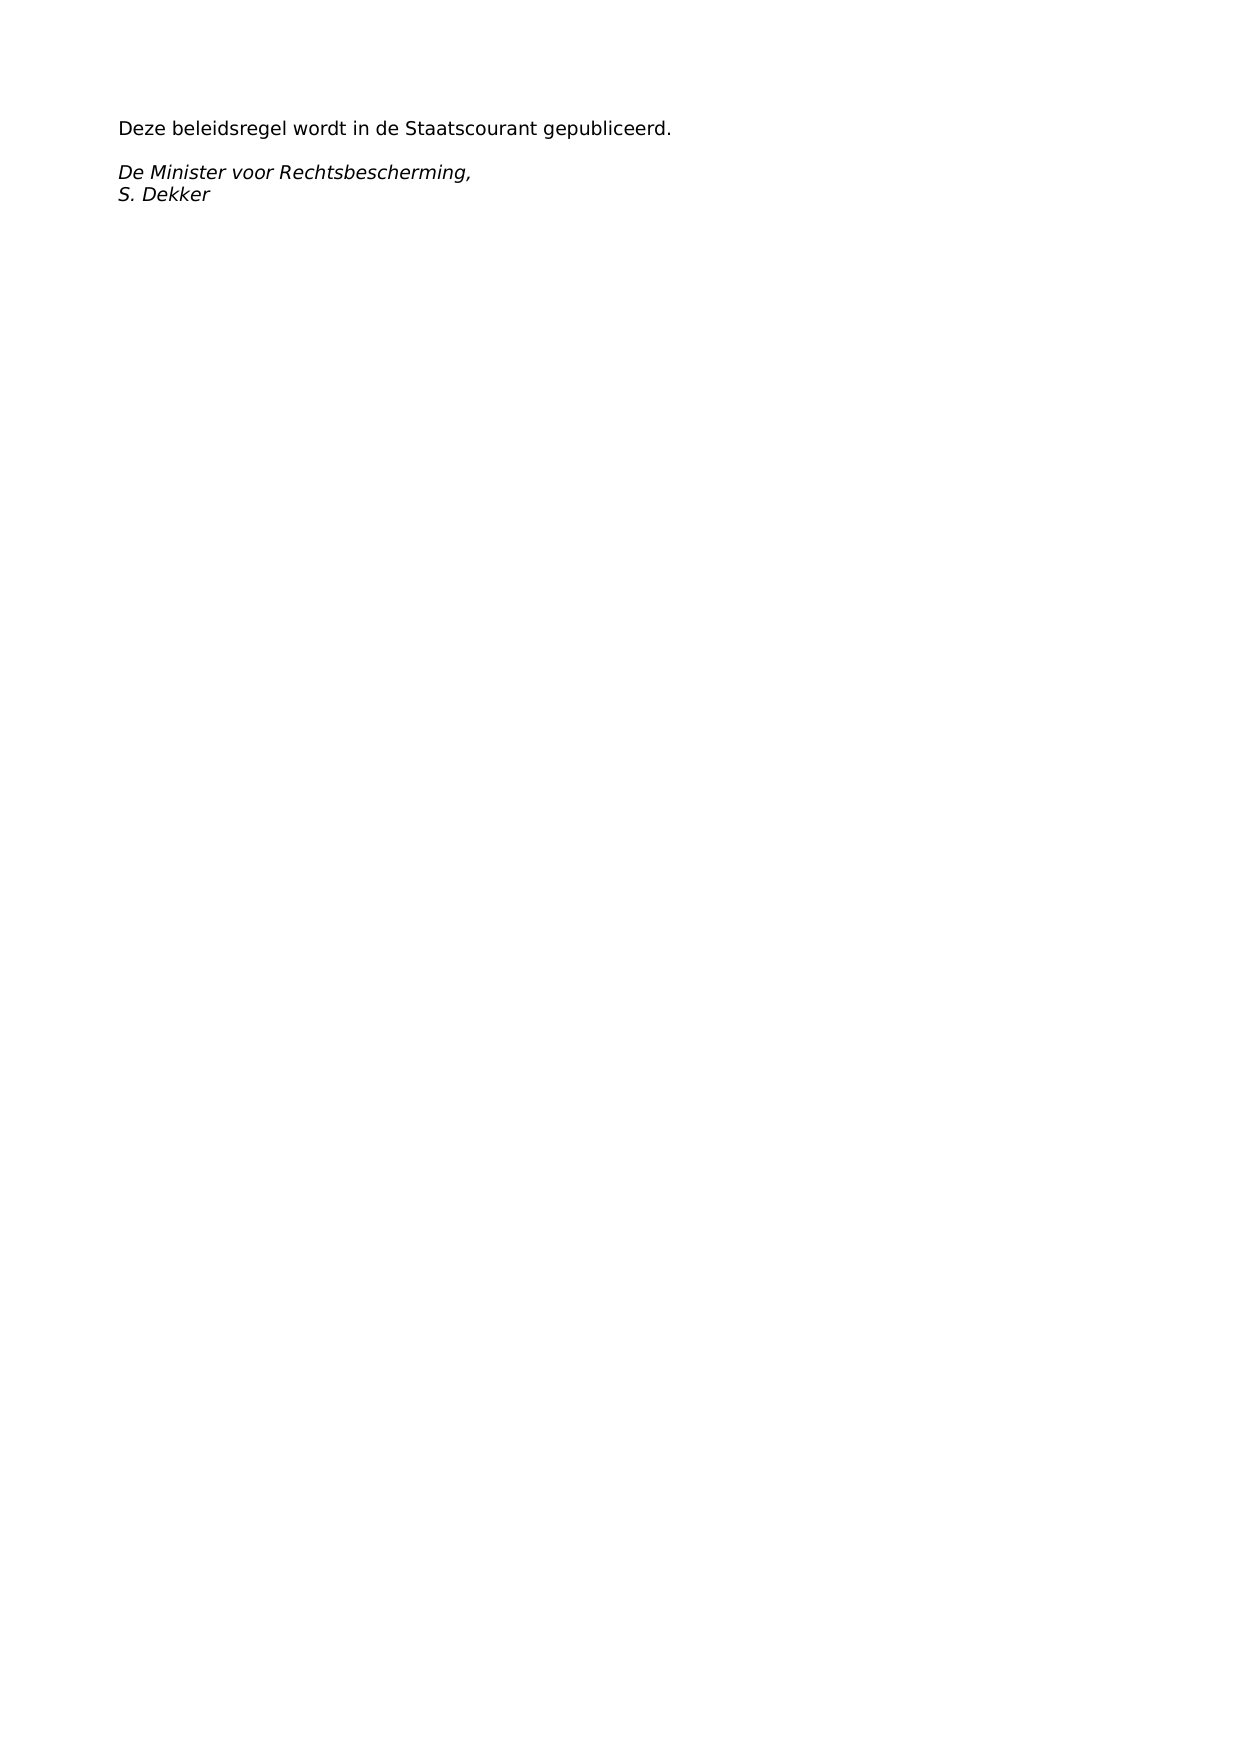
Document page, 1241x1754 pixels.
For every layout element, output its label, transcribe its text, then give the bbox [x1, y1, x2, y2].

text De Minister voor Rechtsbescherming, S. Dekker [118, 162, 1122, 206]
text Deze beleidsregel wordt in de Staatscourant gepubliceerd. [118, 118, 1122, 140]
